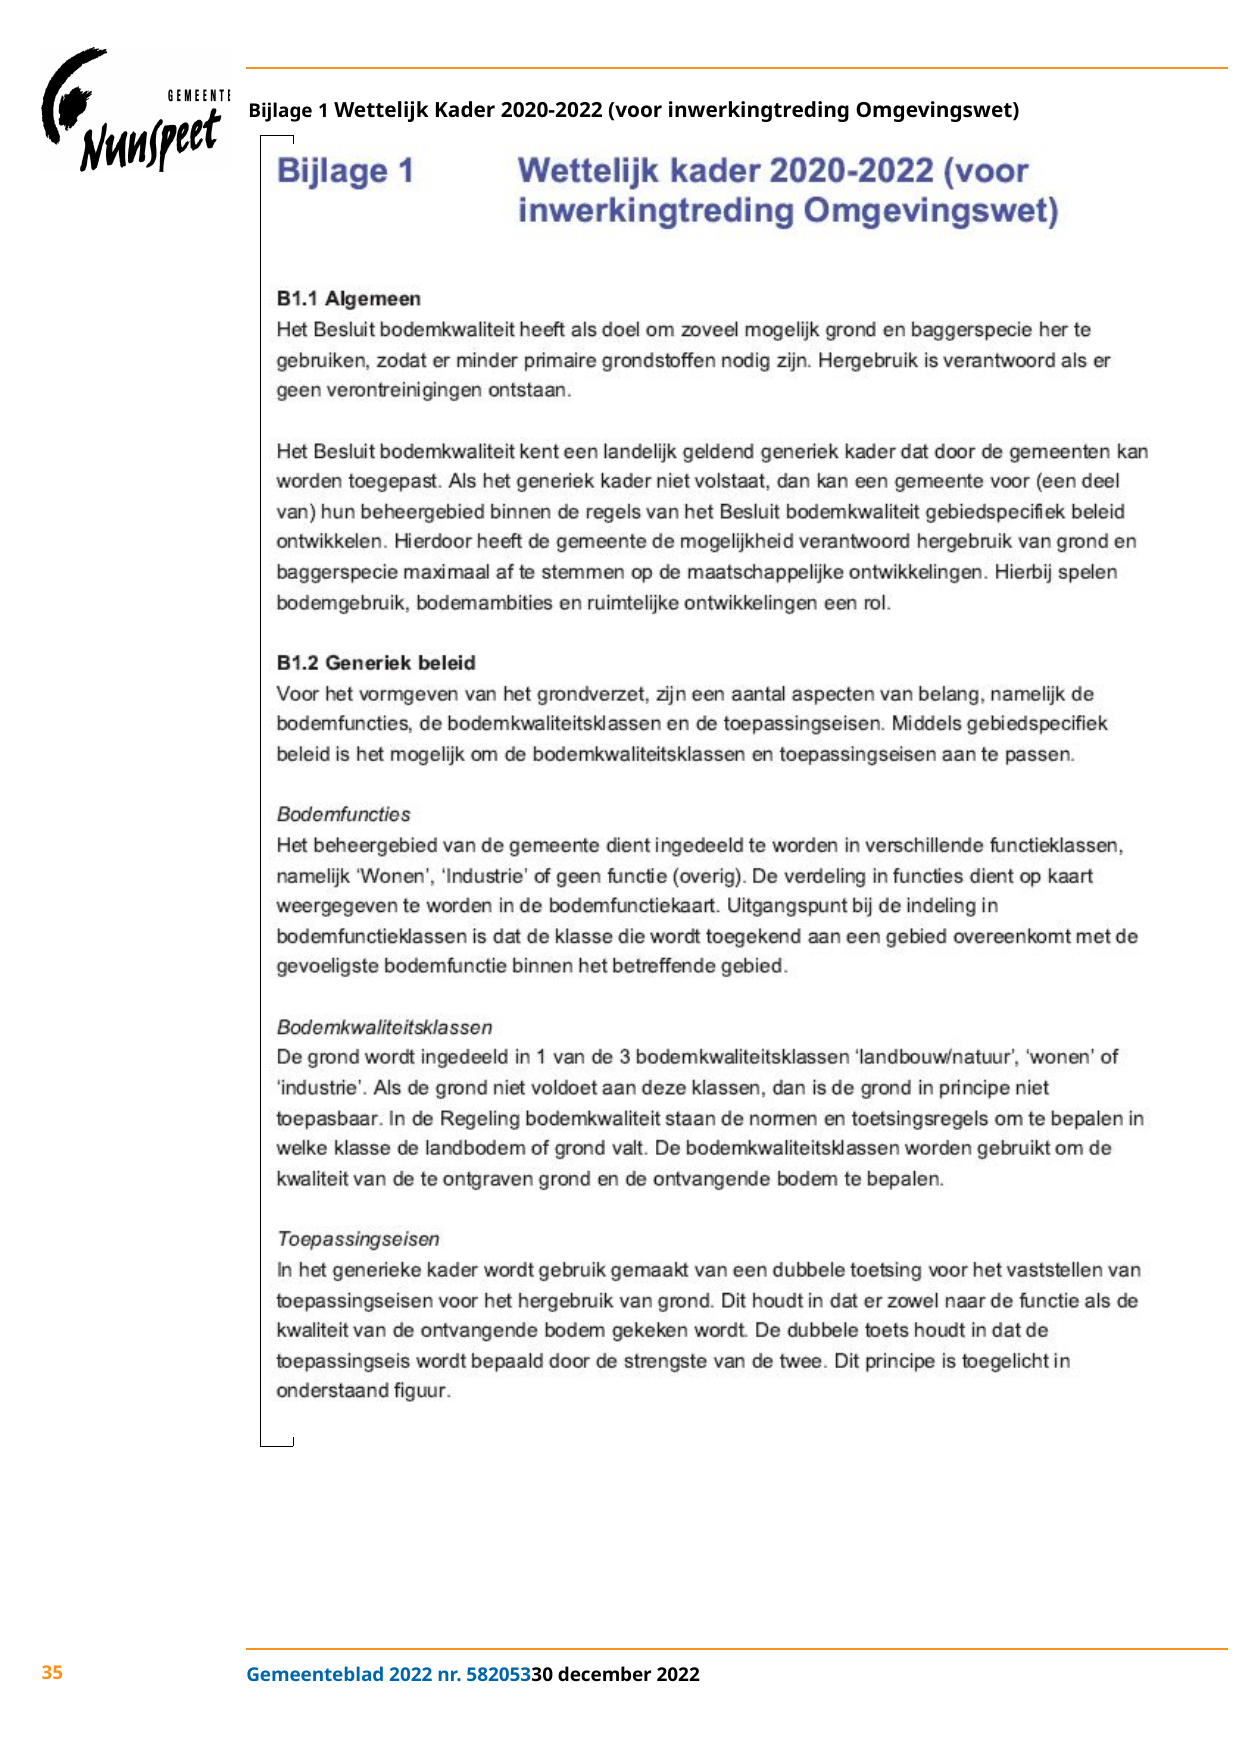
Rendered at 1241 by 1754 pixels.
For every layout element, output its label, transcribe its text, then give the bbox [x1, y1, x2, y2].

picture [41, 47, 231, 172]
text Bijlage 1 Wettelijk Kader 2020-2022 (voor inwerkingtreding Omgevingswet) [248, 95, 1152, 123]
picture [268, 144, 1173, 1437]
